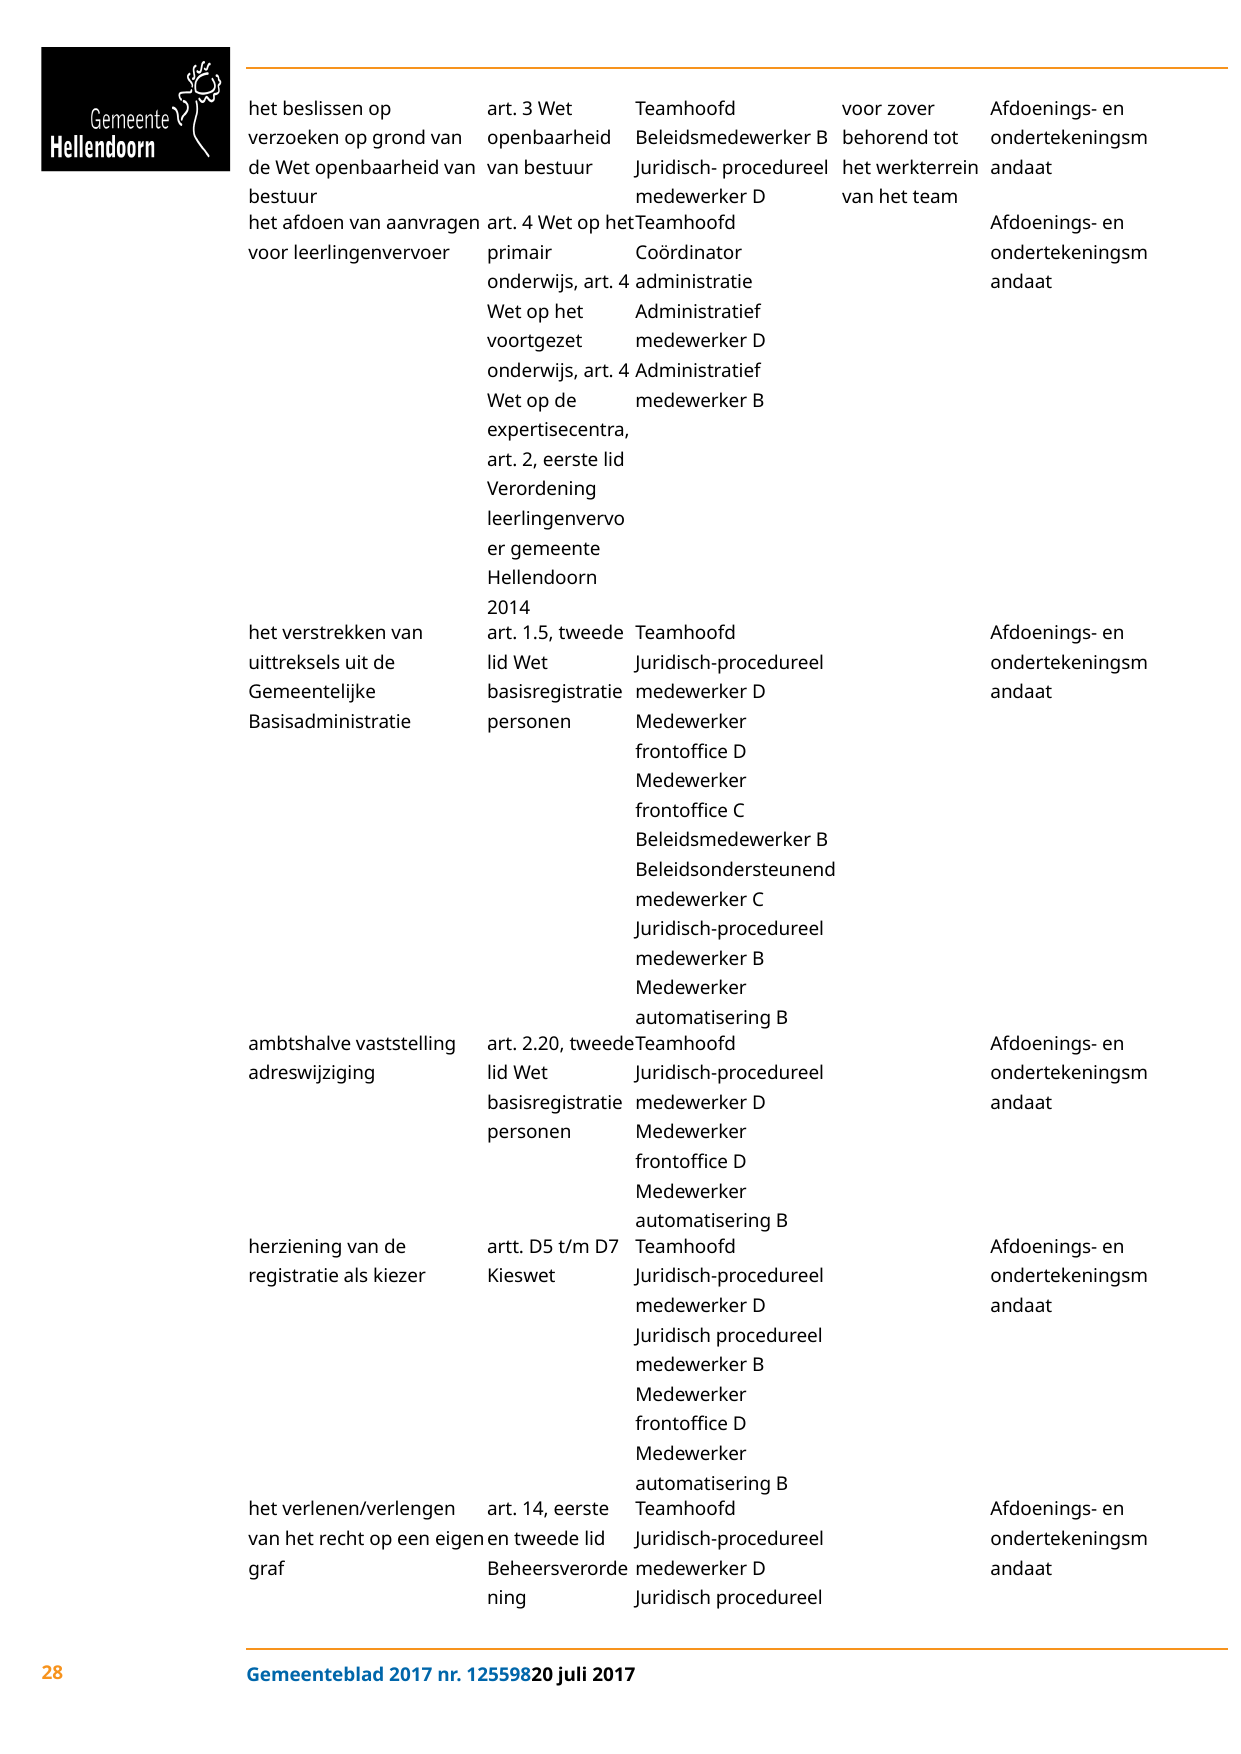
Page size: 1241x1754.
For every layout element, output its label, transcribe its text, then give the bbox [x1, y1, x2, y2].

table_cell Teamhoofd Juridisch-procedureel medewerker D Juridisch procedureel [635, 1496, 842, 1610]
table_cell Afdoenings- en ondertekeningsmandaat [990, 95, 1152, 209]
table_cell [842, 1496, 990, 1610]
table_cell art. 1.5, tweede lid Wet basisregistratie personen [487, 620, 635, 1030]
table_cell art. 3 Wet openbaarheid van bestuur [487, 95, 635, 209]
table_cell het beslissen op verzoeken op grond van de Wet openbaarheid van bestuur [248, 95, 487, 209]
table_cell art. 14, eerste en tweede lid Beheersverordening [487, 1496, 635, 1610]
table_cell Teamhoofd Beleidsmedewerker B Juridisch- procedureel medewerker D [635, 95, 842, 209]
table_cell ambtshalve vaststelling adreswijziging [248, 1030, 487, 1233]
table_cell Afdoenings- en ondertekeningsmandaat [990, 209, 1152, 619]
table_cell artt. D5 t/m D7 Kieswet [487, 1233, 635, 1496]
table_cell Teamhoofd Juridisch-procedureel medewerker D Juridisch procedureel medewerker B Medewerker frontoffice D Medewerker automatisering B [635, 1233, 842, 1496]
table_cell [842, 1233, 990, 1496]
table_cell het afdoen van aanvragen voor leerlingenvervoer [248, 209, 487, 619]
picture [41, 47, 231, 172]
table_cell het verlenen/verlengen van het recht op een eigen graf [248, 1496, 487, 1610]
table_cell herziening van de registratie als kiezer [248, 1233, 487, 1496]
table_cell Afdoenings- en ondertekeningsmandaat [990, 1496, 1152, 1610]
table_cell Afdoenings- en ondertekeningsmandaat [990, 1030, 1152, 1233]
table_cell art. 2.20, tweede lid Wet basisregistratie personen [487, 1030, 635, 1233]
table_cell Afdoenings- en ondertekeningsmandaat [990, 620, 1152, 1030]
table_cell [842, 1030, 990, 1233]
table_cell het verstrekken van uittreksels uit de Gemeentelijke Basisadministratie [248, 620, 487, 1030]
table_cell [842, 620, 990, 1030]
table_cell voor zover behorend tot het werkterrein van het team [842, 95, 990, 209]
table_cell [842, 209, 990, 619]
table_cell Afdoenings- en ondertekeningsmandaat [990, 1233, 1152, 1496]
table_cell Teamhoofd Juridisch-procedureel medewerker D Medewerker frontoffice D Medewerker frontoffice C Beleidsmedewerker B Beleidsondersteunend medewerker C Juridisch-procedureel medewerker B Medewerker automatisering B [635, 620, 842, 1030]
table_cell Teamhoofd Coördinator administratie Administratief medewerker D Administratief medewerker B [635, 209, 842, 619]
table_cell Teamhoofd Juridisch-procedureel medewerker D Medewerker frontoffice D Medewerker automatisering B [635, 1030, 842, 1233]
table_cell art. 4 Wet op het primair onderwijs, art. 4 Wet op het voortgezet onderwijs, art. 4 Wet op de expertisecentra, art. 2, eerste lid Verordening leerlingenvervoer gemeente Hellendoorn 2014 [487, 209, 635, 619]
